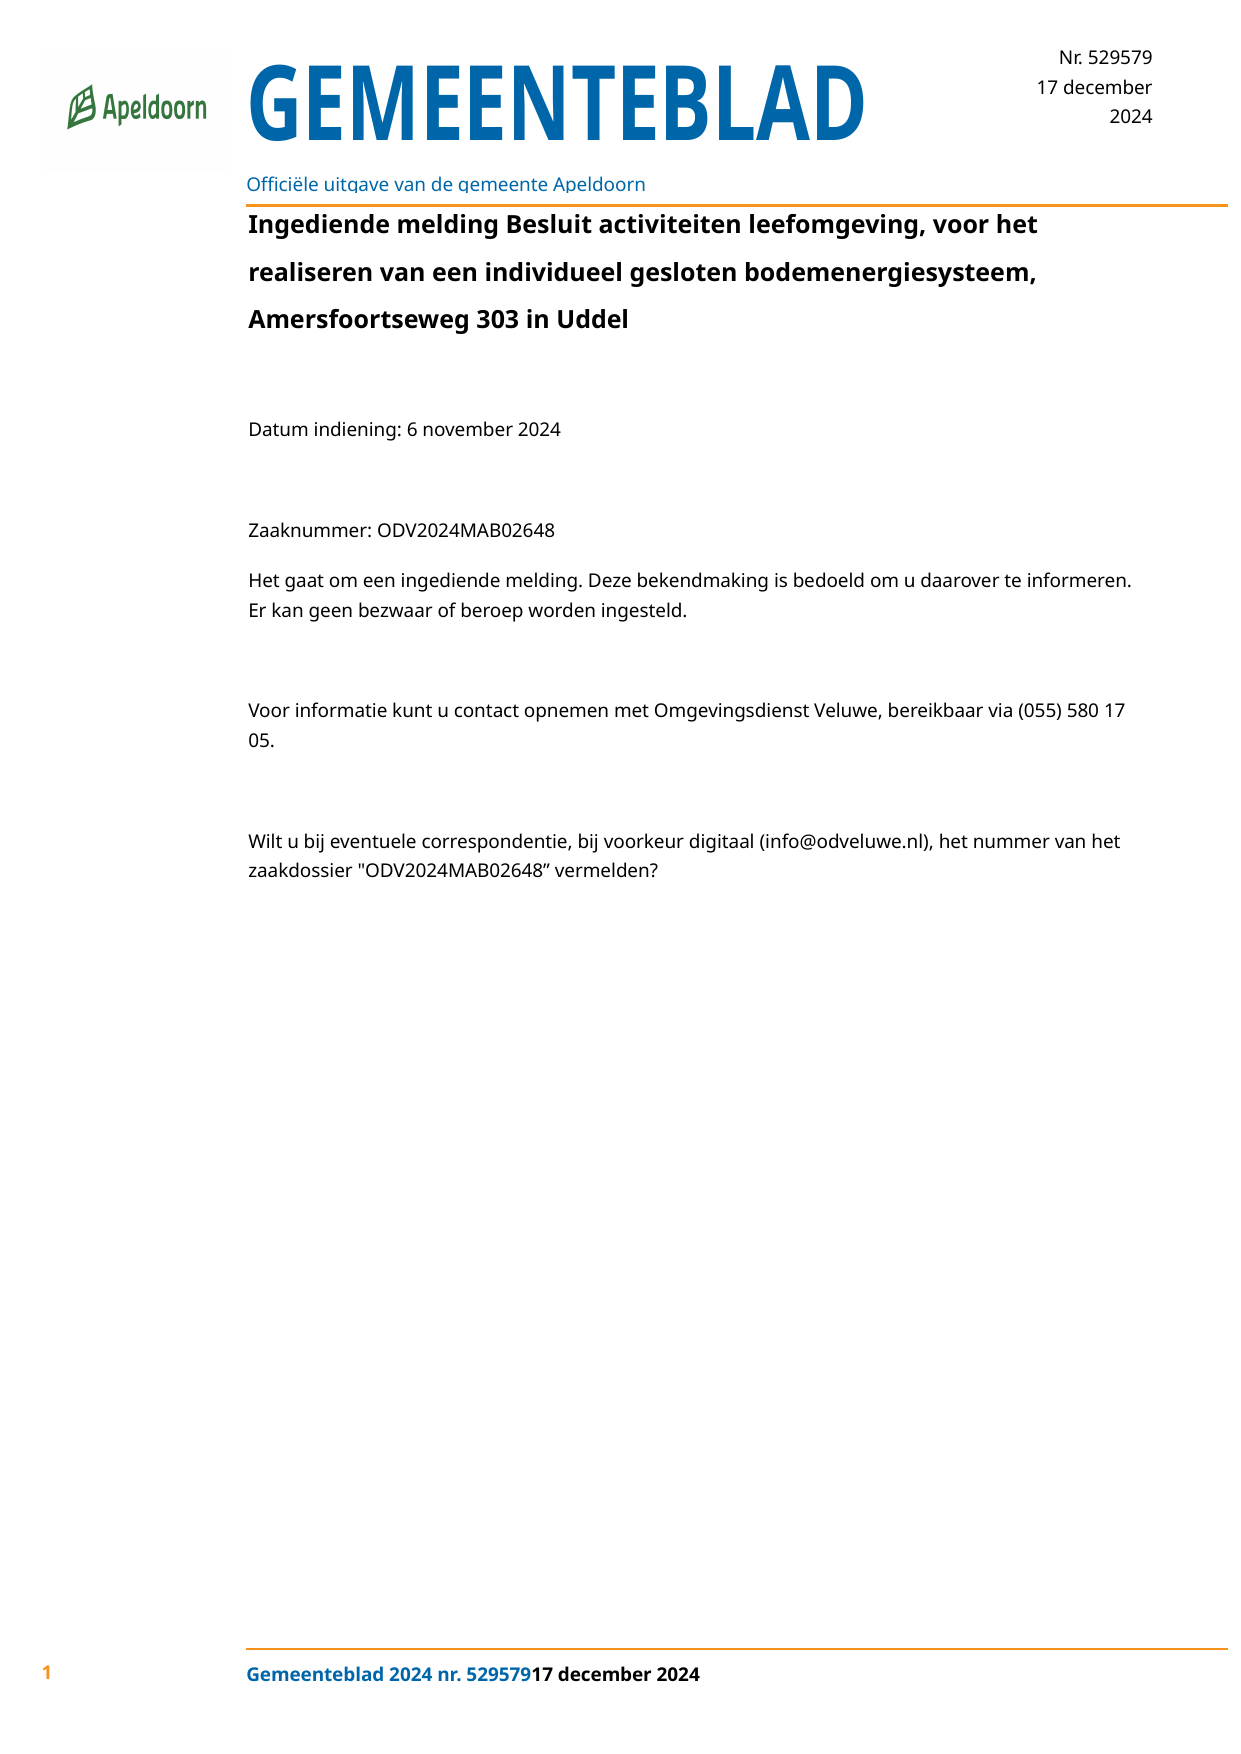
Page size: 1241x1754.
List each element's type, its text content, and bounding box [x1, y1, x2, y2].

text Ingediende melding Besluit activiteiten leefomgeving, voor het realiseren van een individueel gesloten bodemenergiesysteem, Amersfoortseweg 303 in Uddel [248, 207, 1152, 336]
text Voor informatie kunt u contact opnemen met Omgevingsdienst Veluwe, bereikbaar via (055) 580 17 05. [248, 698, 1152, 753]
text Zaaknummer: ODV2024MAB02648 [248, 517, 1152, 542]
text Het gaat om een ingediende melding. Deze bekendmaking is bedoeld om u daarover te informeren. Er kan geen bezwaar of beroep worden ingesteld. [248, 567, 1152, 622]
text Wilt u bij eventuele correspondentie, bij voorkeur digitaal (info@odveluwe.nl), het nummer van het zaakdossier "ODV2024MAB02648” vermelden? [248, 828, 1152, 883]
picture [41, 47, 231, 172]
text Datum indiening: 6 november 2024 [248, 416, 1152, 442]
